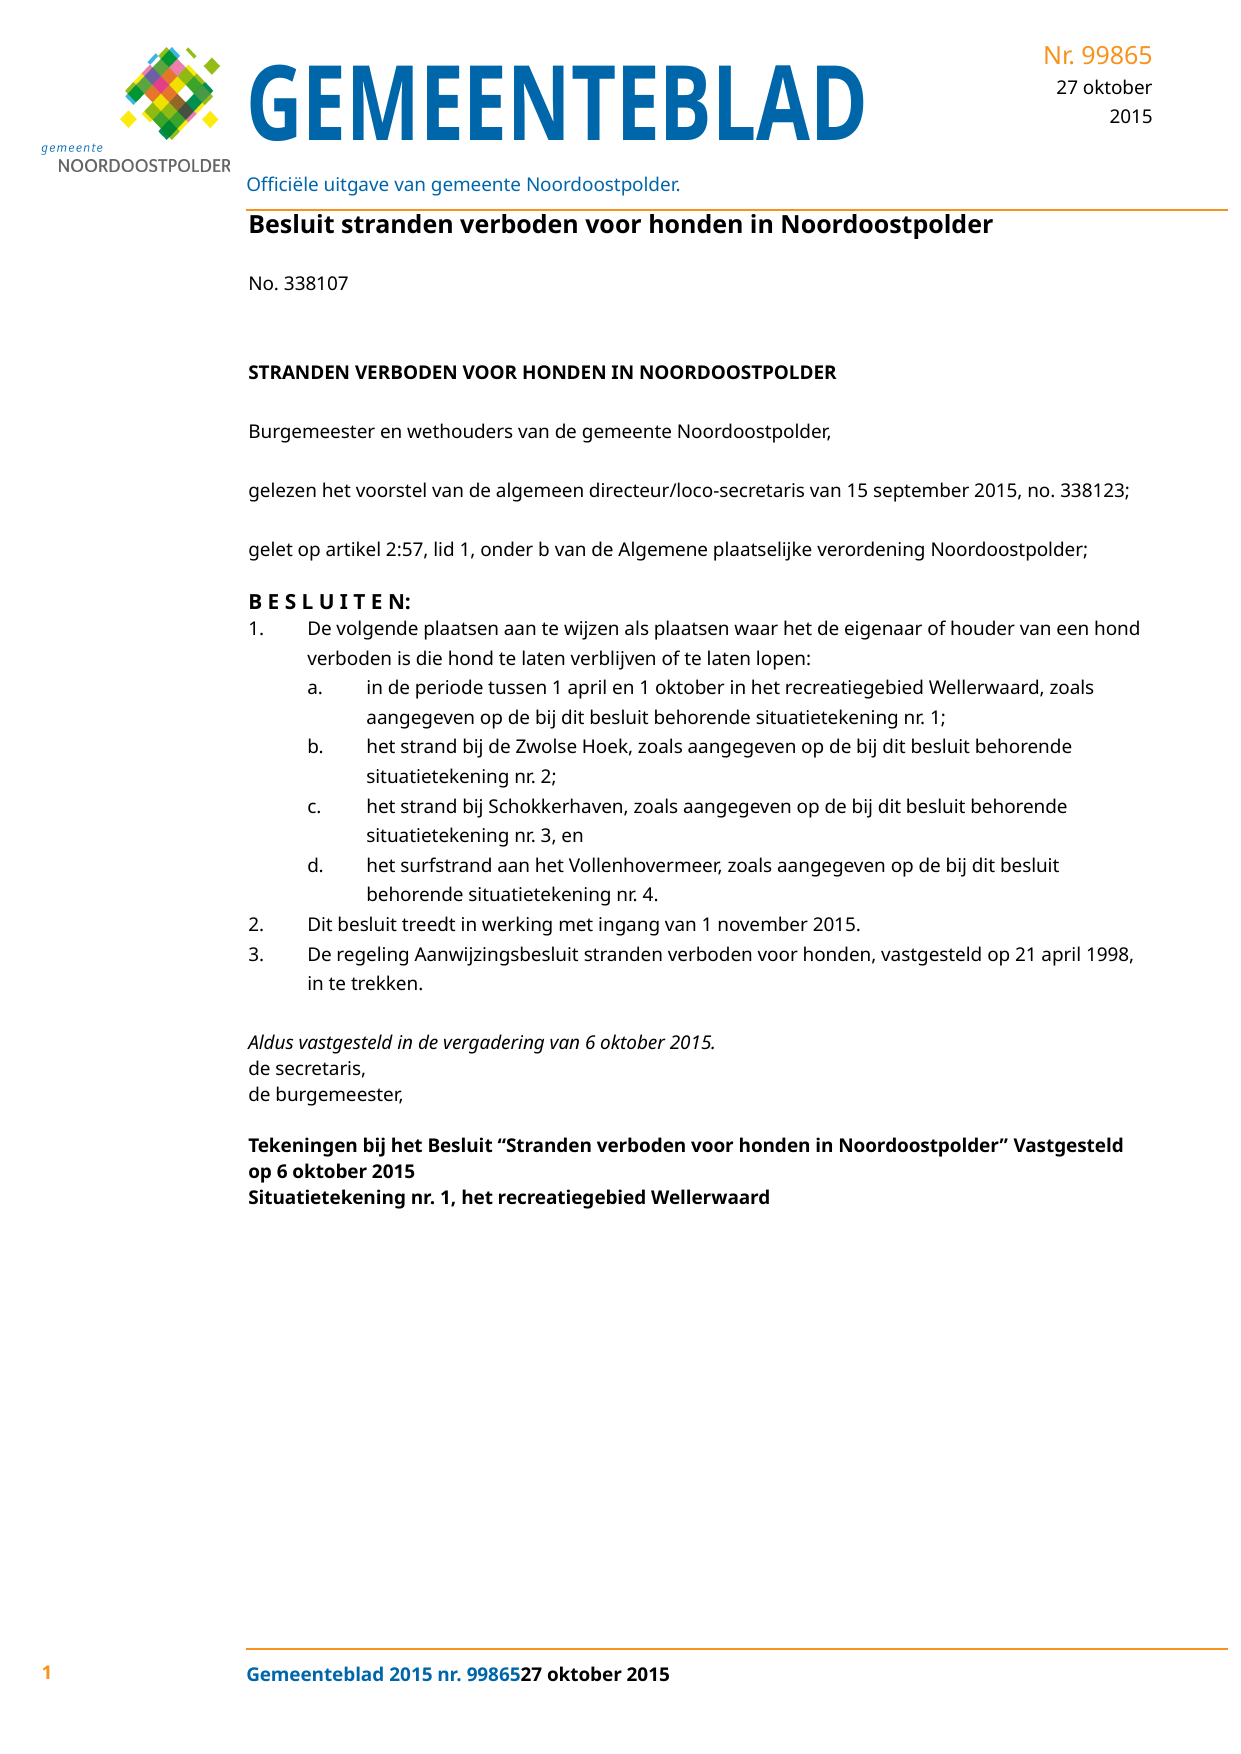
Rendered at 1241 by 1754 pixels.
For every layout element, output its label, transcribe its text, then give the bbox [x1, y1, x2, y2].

list Dit besluit treedt in werking met ingang van 1 november 2015. [248, 911, 1152, 937]
text gelet op artikel 2:57, lid 1, onder b van de Algemene plaatselijke verordening Noordoostpolder; [248, 537, 1152, 562]
list De regeling Aanwijzingsbesluit stranden verboden voor honden, vastgesteld op 21 april 1998, in te trekken. [248, 941, 1152, 996]
text Burgemeester en wethouders van de gemeente Noordoostpolder, [248, 418, 1152, 444]
list in de periode tussen 1 april en 1 oktober in het recreatiegebied Wellerwaard, zoals aangegeven op de bij dit besluit behorende situatietekening nr. 1; [307, 674, 1152, 730]
list het strand bij de Zwolse Hoek, zoals aangegeven op de bij dit besluit behorende situatietekening nr. 2; [307, 734, 1152, 789]
text Situatietekening nr. 1, het recreatiegebied Wellerwaard [248, 1184, 1152, 1210]
text STRANDEN VERBODEN VOOR HONDEN IN NOORDOOSTPOLDER [248, 359, 1152, 385]
list het surfstrand aan het Vollenhovermeer, zoals aangegeven op de bij dit besluit behorende situatietekening nr. 4. [307, 852, 1152, 907]
text Besluit stranden verboden voor honden in Noordoostpolder [248, 211, 1152, 241]
list het strand bij Schokkerhaven, zoals aangegeven op de bij dit besluit behorende situatietekening nr. 3, en [307, 793, 1152, 848]
list De volgende plaatsen aan te wijzen als plaatsen waar het de eigenaar of houder van een hond verboden is die hond te laten verblijven of te laten lopen: [248, 615, 1152, 671]
text Tekeningen bij het Besluit “Stranden verboden voor honden in Noordoostpolder” Vastgesteld op 6 oktober 2015 [248, 1132, 1152, 1184]
text de secretaris, [248, 1055, 1152, 1081]
text gelezen het voorstel van de algemeen directeur/loco-secretaris van 15 september 2015, no. 338123; [248, 477, 1152, 503]
picture [41, 47, 231, 172]
text de burgemeester, [248, 1081, 1152, 1107]
text B E S L U I T E N: [248, 587, 1152, 615]
text Aldus vastgesteld in de vergadering van 6 oktober 2015. [248, 1029, 1152, 1055]
text No. 338107 [248, 270, 1152, 296]
